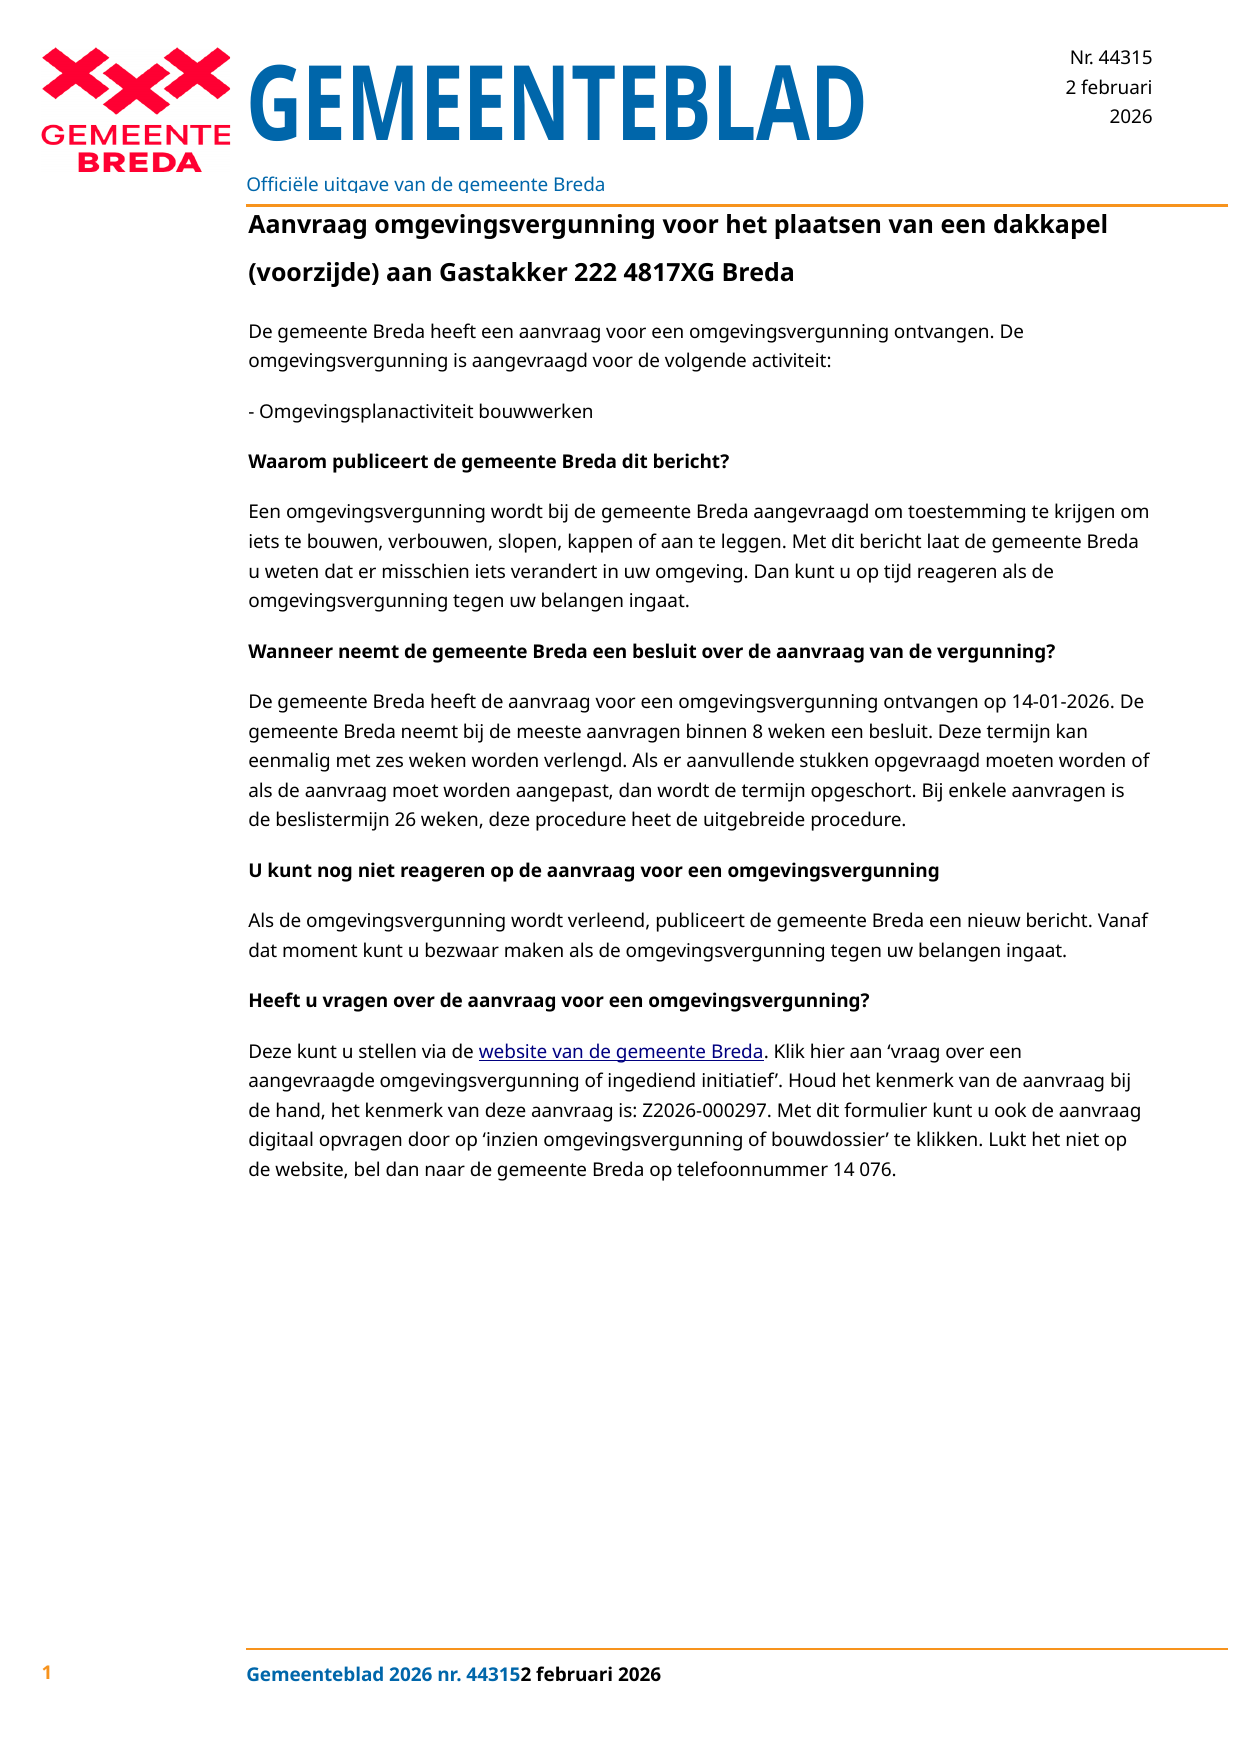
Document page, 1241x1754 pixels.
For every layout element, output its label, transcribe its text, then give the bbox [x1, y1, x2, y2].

picture [41, 47, 231, 172]
text Aanvraag omgevingsvergunning voor het plaatsen van een dakkapel (voorzijde) aan Gastakker 222 4817XG Breda [248, 207, 1152, 288]
text De gemeente Breda heeft een aanvraag voor een omgevingsvergunning ontvangen. De omgevingsvergunning is aangevraagd voor de volgende activiteit: [248, 318, 1152, 373]
text Deze kunt u stellen via de website van de gemeente Breda. Klik hier aan ‘vraag over een aangevraagde omgevingsvergunning of ingediend initiatief’. Houd het kenmerk van de aanvraag bij de hand, het kenmerk van deze aanvraag is: Z2026-000297. Met dit formulier kunt u ook de aanvraag digitaal opvragen door op ‘inzien omgevingsvergunning of bouwdossier’ te klikken. Lukt het niet op de website, bel dan naar de gemeente Breda op telefoonnummer 14 076. [248, 1038, 1152, 1182]
text Heeft u vragen over de aanvraag voor een omgevingsvergunning? [248, 987, 1152, 1013]
text Een omgevingsvergunning wordt bij de gemeente Breda aangevraagd om toestemming te krijgen om iets te bouwen, verbouwen, slopen, kappen of aan te leggen. Met dit bericht laat de gemeente Breda u weten dat er misschien iets verandert in uw omgeving. Dan kunt u op tijd reageren als de omgevingsvergunning tegen uw belangen ingaat. [248, 499, 1152, 613]
text U kunt nog niet reageren op de aanvraag voor een omgevingsvergunning [248, 857, 1152, 883]
text De gemeente Breda heeft de aanvraag voor een omgevingsvergunning ontvangen op 14-01-2026. De gemeente Breda neemt bij de meeste aanvragen binnen 8 weken een besluit. Deze termijn kan eenmalig met zes weken worden verlengd. Als er aanvullende stukken opgevraagd moeten worden of als de aanvraag moet worden aangepast, dan wordt de termijn opgeschort. Bij enkele aanvragen is de beslistermijn 26 weken, deze procedure heet de uitgebreide procedure. [248, 688, 1152, 832]
text Wanneer neemt de gemeente Breda een besluit over de aanvraag van de vergunning? [248, 638, 1152, 664]
text Als de omgevingsvergunning wordt verleend, publiceert de gemeente Breda een nieuw bericht. Vanaf dat moment kunt u bezwaar maken als de omgevingsvergunning tegen uw belangen ingaat. [248, 907, 1152, 963]
text - Omgevingsplanactiviteit bouwwerken [248, 398, 1152, 424]
text Waarom publiceert de gemeente Breda dit bericht? [248, 448, 1152, 474]
